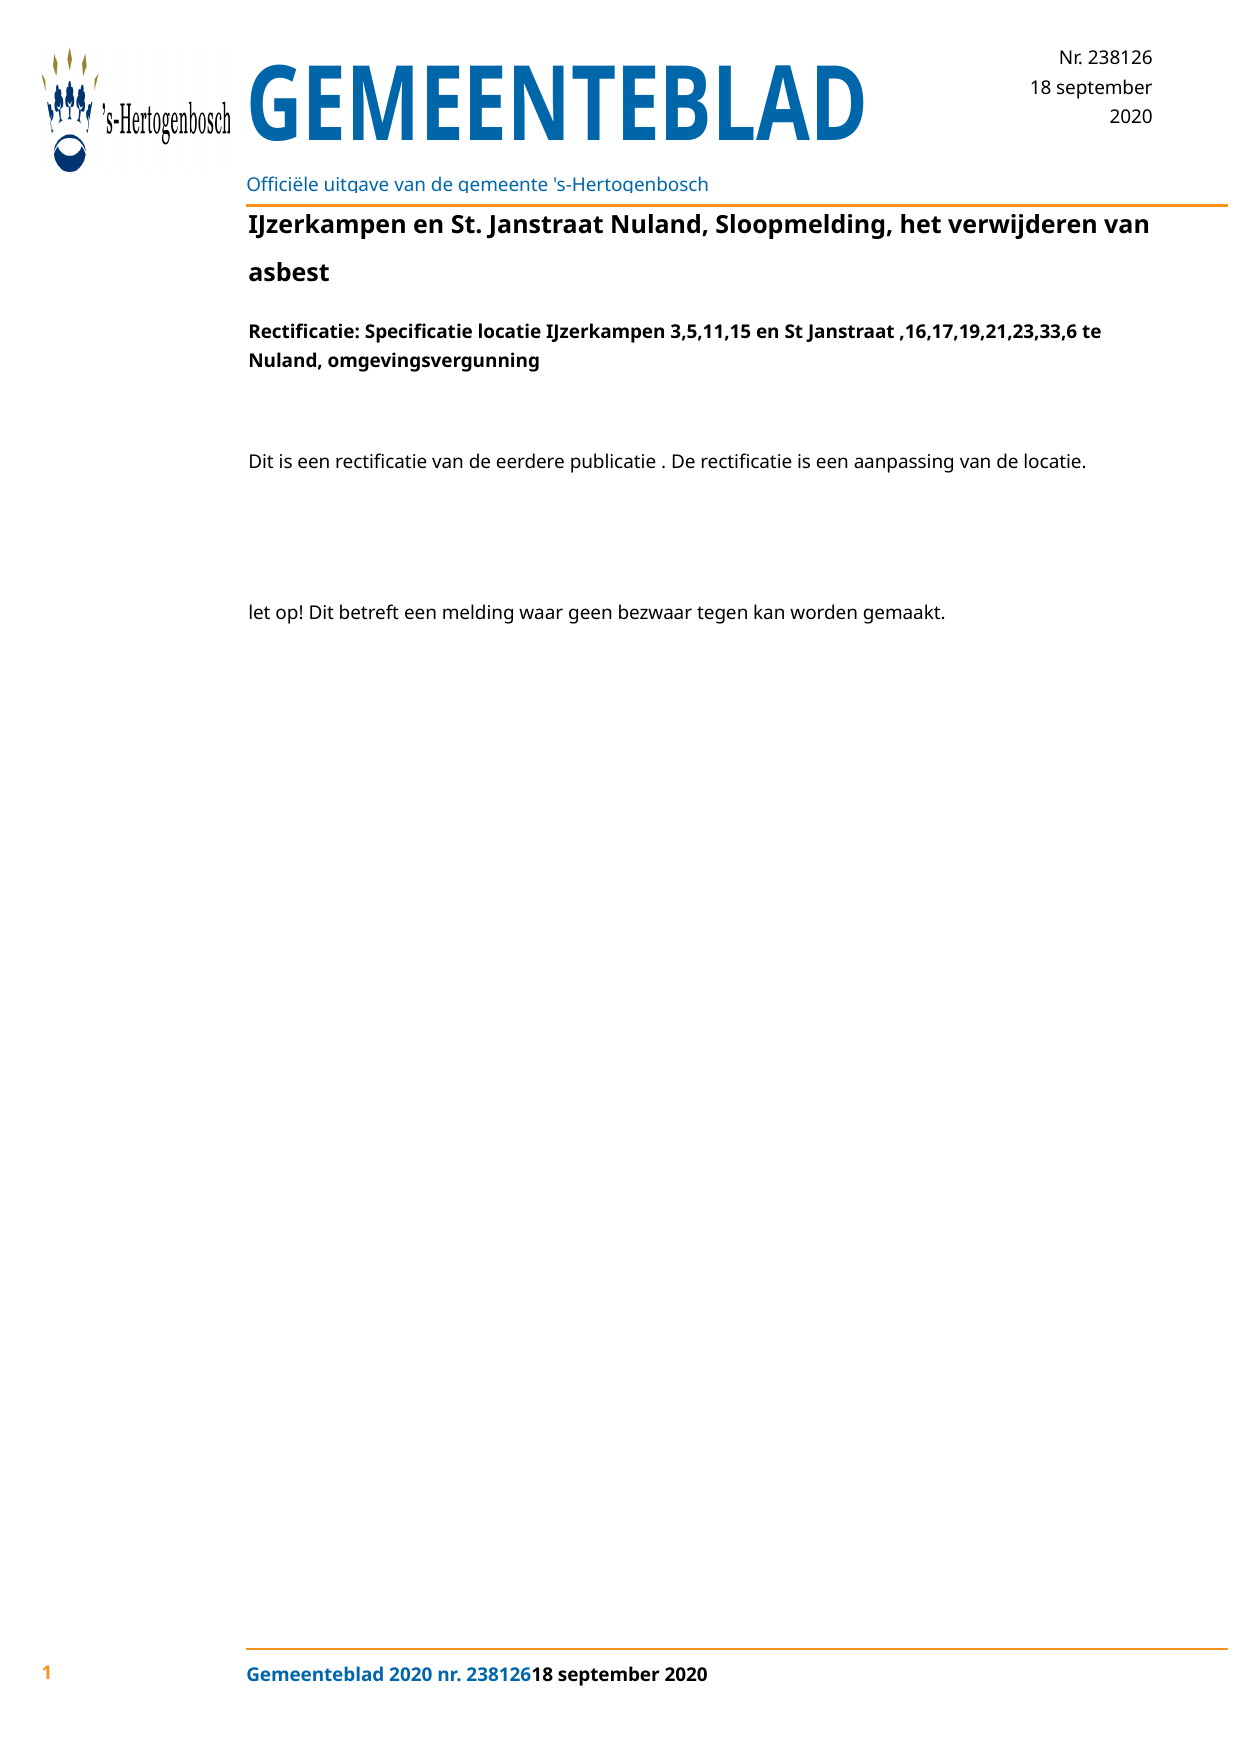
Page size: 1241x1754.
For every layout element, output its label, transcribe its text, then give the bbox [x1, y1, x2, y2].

text let op! Dit betreft een melding waar geen bezwaar tegen kan worden gemaakt. [248, 599, 1152, 625]
text Dit is een rectificatie van de eerdere publicatie . De rectificatie is een aanpassing van de locatie. [248, 448, 1152, 474]
picture [41, 47, 231, 172]
text Rectificatie: Specificatie locatie IJzerkampen 3,5,11,15 en St Janstraat ,16,17,19,21,23,33,6 te Nuland, omgevingsvergunning [248, 318, 1152, 373]
text IJzerkampen en St. Janstraat Nuland, Sloopmelding, het verwijderen van asbest [248, 207, 1152, 288]
